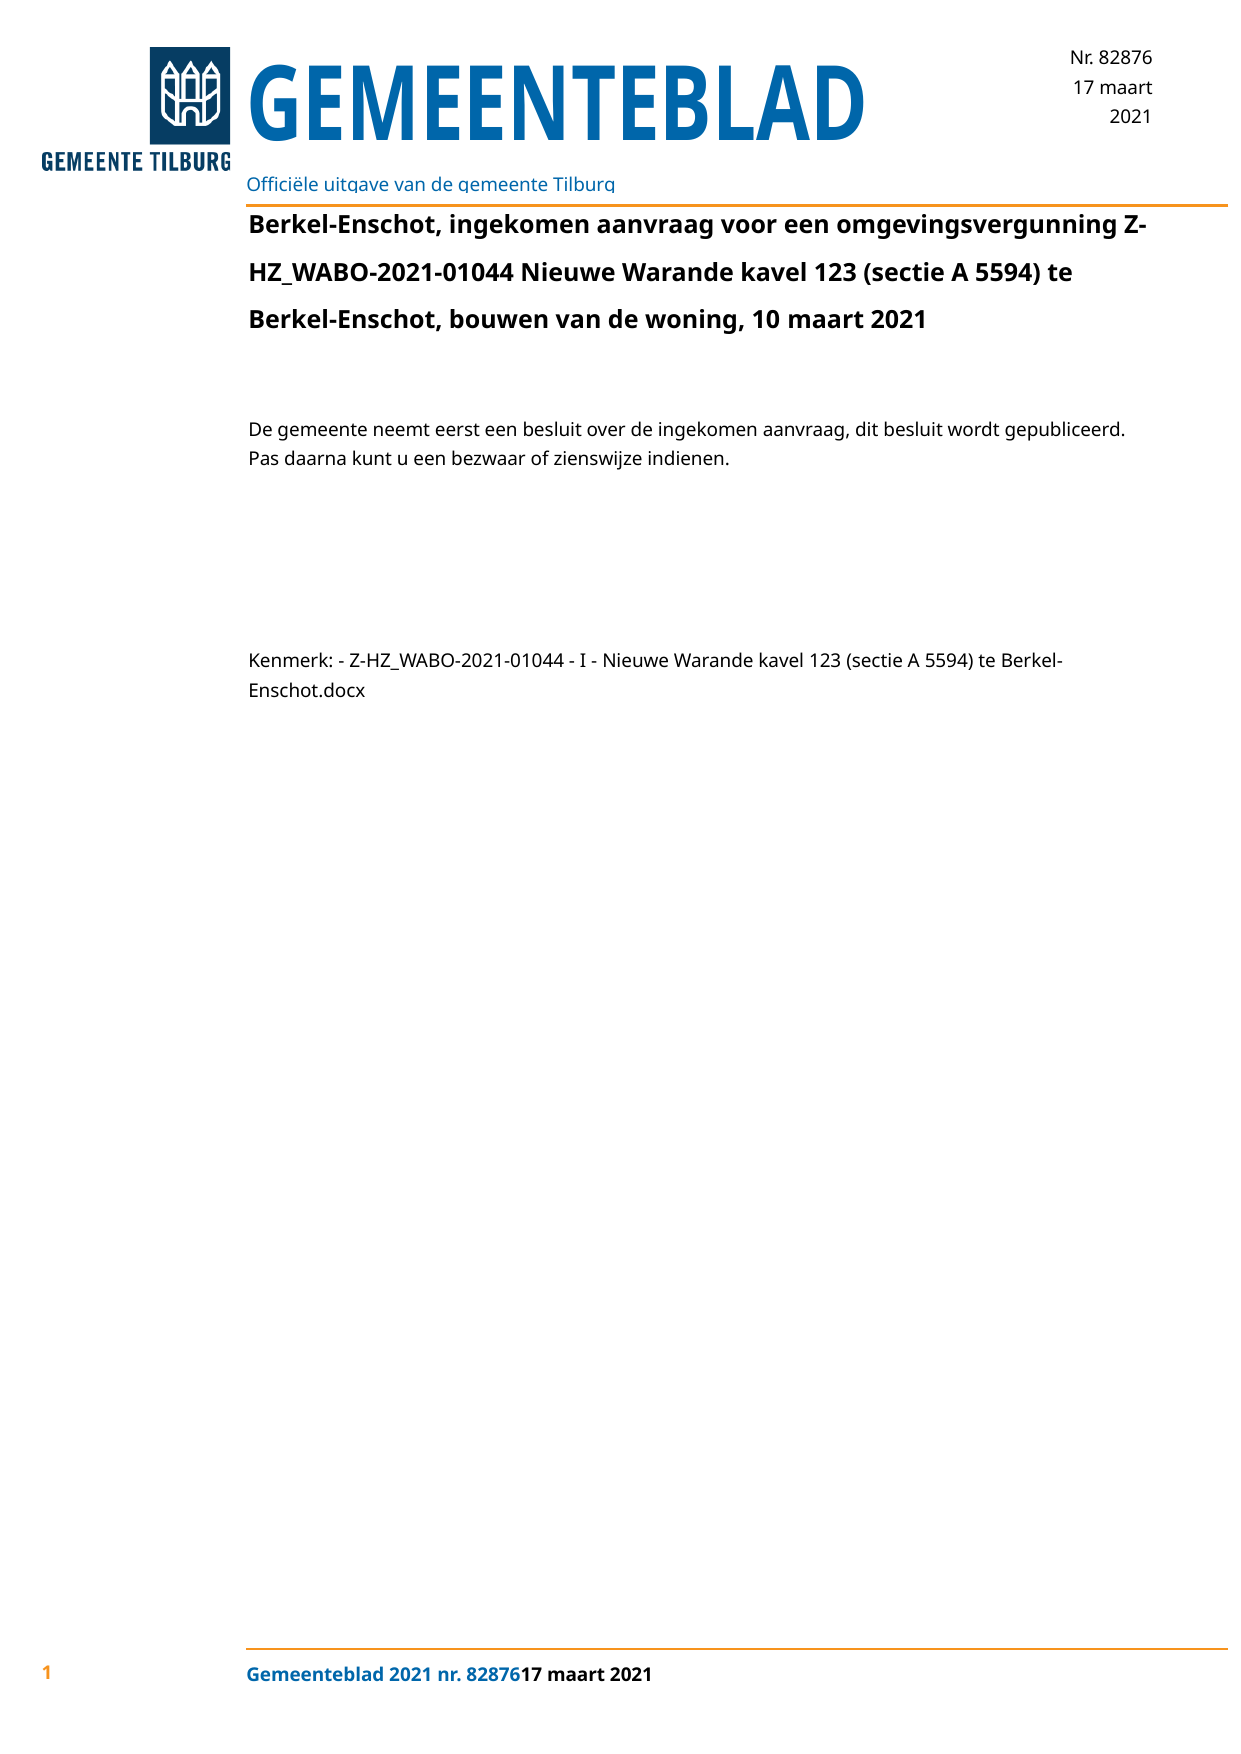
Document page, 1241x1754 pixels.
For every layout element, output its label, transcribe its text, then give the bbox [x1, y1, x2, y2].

text De gemeente neemt eerst een besluit over de ingekomen aanvraag, dit besluit wordt gepubliceerd. Pas daarna kunt u een bezwaar of zienswijze indienen. [248, 416, 1152, 471]
text Kenmerk: - Z-HZ_WABO-2021-01044 - I - Nieuwe Warande kavel 123 (sectie A 5594) te Berkel-Enschot.docx [248, 647, 1152, 702]
text Berkel-Enschot, ingekomen aanvraag voor een omgevingsvergunning Z-HZ_WABO-2021-01044 Nieuwe Warande kavel 123 (sectie A 5594) te Berkel-Enschot, bouwen van de woning, 10 maart 2021 [248, 207, 1152, 336]
picture [41, 47, 231, 172]
